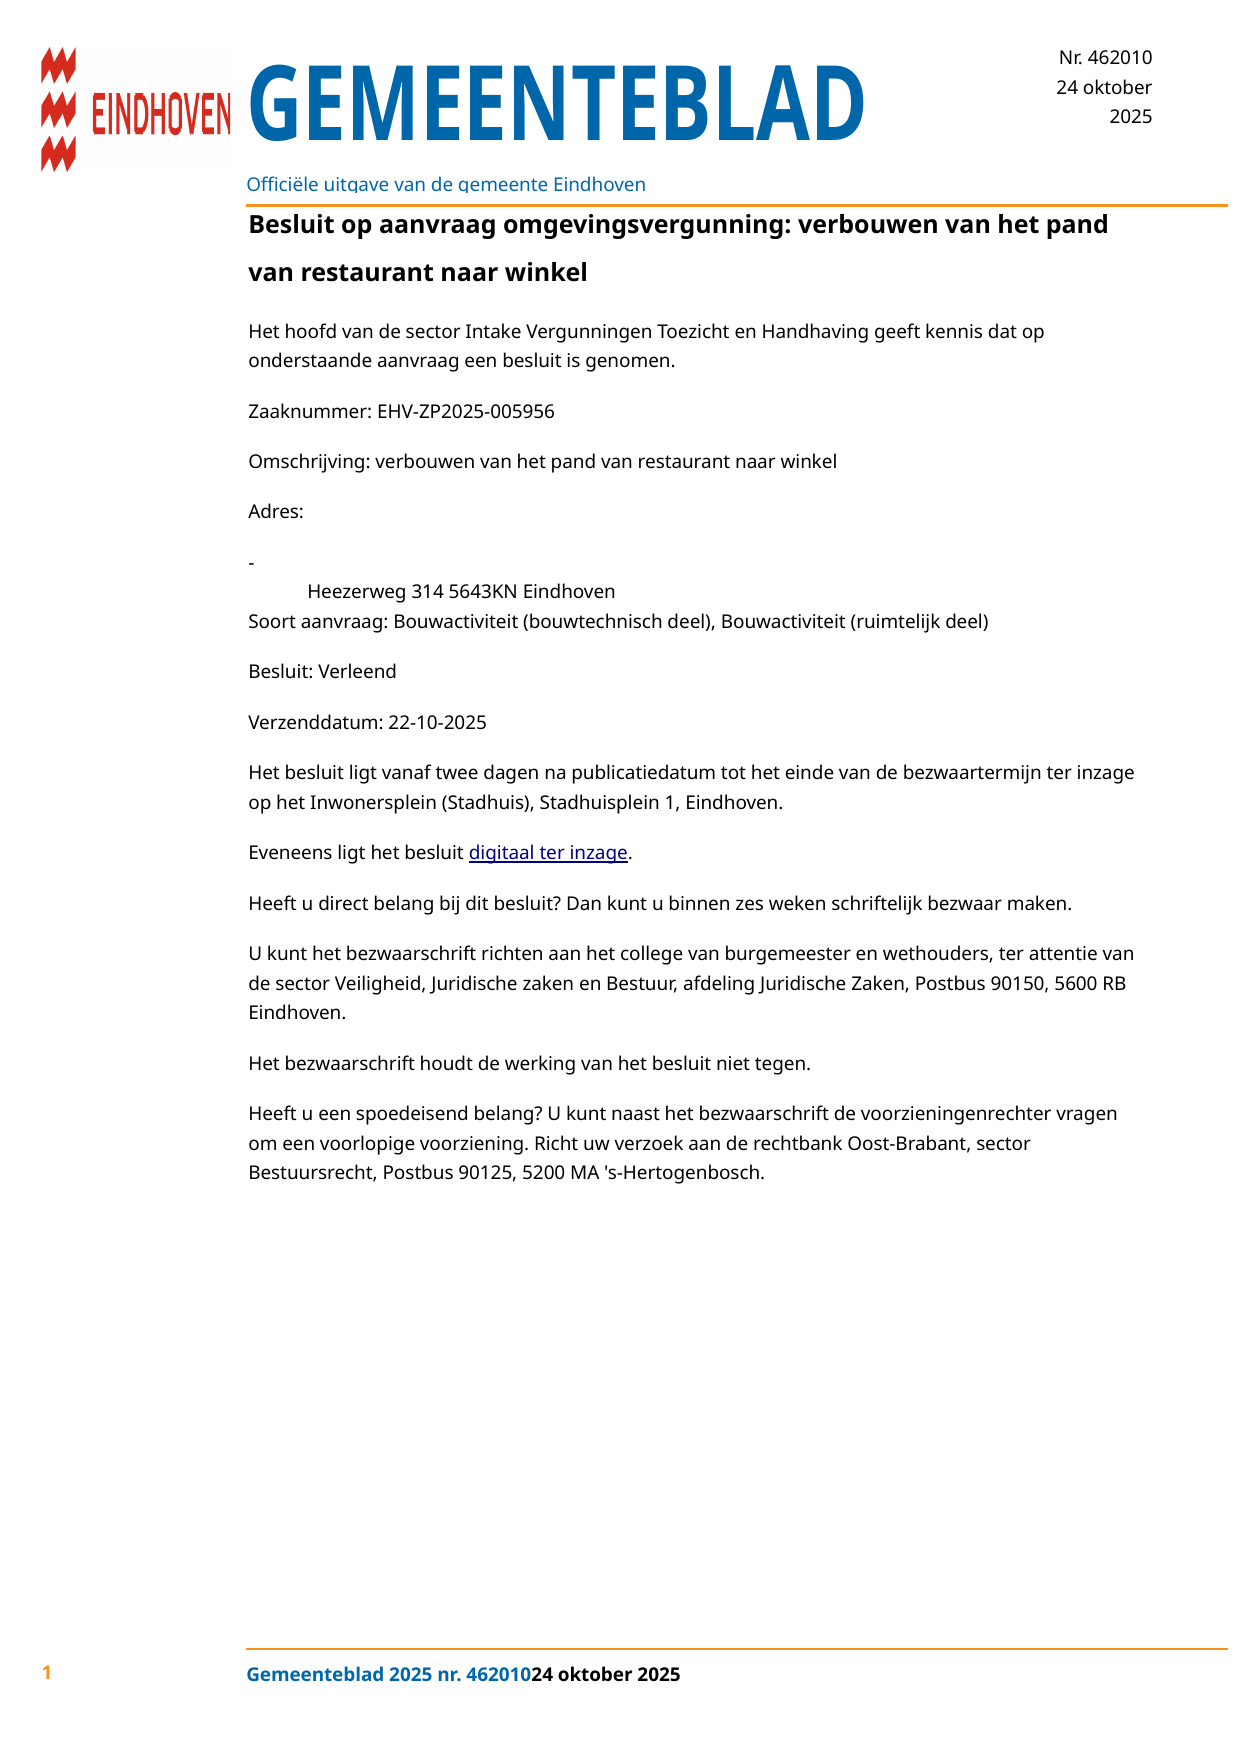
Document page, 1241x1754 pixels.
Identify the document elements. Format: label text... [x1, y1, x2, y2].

text U kunt het bezwaarschrift richten aan het college van burgemeester en wethouders, ter attentie van de sector Veiligheid, Juridische zaken en Bestuur, afdeling Juridische Zaken, Postbus 90150, 5600 RB Eindhoven. [248, 940, 1152, 1025]
text Het hoofd van de sector Intake Vergunningen Toezicht en Handhaving geeft kennis dat op onderstaande aanvraag een besluit is genomen. [248, 318, 1152, 373]
text Adres: [248, 499, 1152, 524]
text Soort aanvraag: Bouwactiviteit (bouwtechnisch deel), Bouwactiviteit (ruimtelijk deel) [248, 608, 1152, 634]
text Omschrijving: verbouwen van het pand van restaurant naar winkel [248, 448, 1152, 474]
text Heeft u een spoedeisend belang? U kunt naast het bezwaarschrift de voorzieningenrechter vragen om een voorlopige voorziening. Richt uw verzoek aan de rechtbank Oost-Brabant, sector Bestuursrecht, Postbus 90125, 5200 MA 's-Hertogenbosch. [248, 1100, 1152, 1185]
list Heezerweg 314 5643KN Eindhoven [248, 579, 1152, 604]
text Zaaknummer: EHV-ZP2025-005956 [248, 398, 1152, 424]
text Het besluit ligt vanaf twee dagen na publicatiedatum tot het einde van de bezwaartermijn ter inzage op het Inwonersplein (Stadhuis), Stadhuisplein 1, Eindhoven. [248, 759, 1152, 815]
text Besluit op aanvraag omgevingsvergunning: verbouwen van het pand van restaurant naar winkel [248, 207, 1152, 288]
text Het bezwaarschrift houdt de werking van het besluit niet tegen. [248, 1050, 1152, 1076]
text Verzenddatum: 22-10-2025 [248, 709, 1152, 735]
picture [41, 47, 231, 172]
text Eveneens ligt het besluit digitaal ter inzage. [248, 839, 1152, 865]
text Besluit: Verleend [248, 659, 1152, 684]
text Heeft u direct belang bij dit besluit? Dan kunt u binnen zes weken schriftelijk bezwaar maken. [248, 890, 1152, 916]
